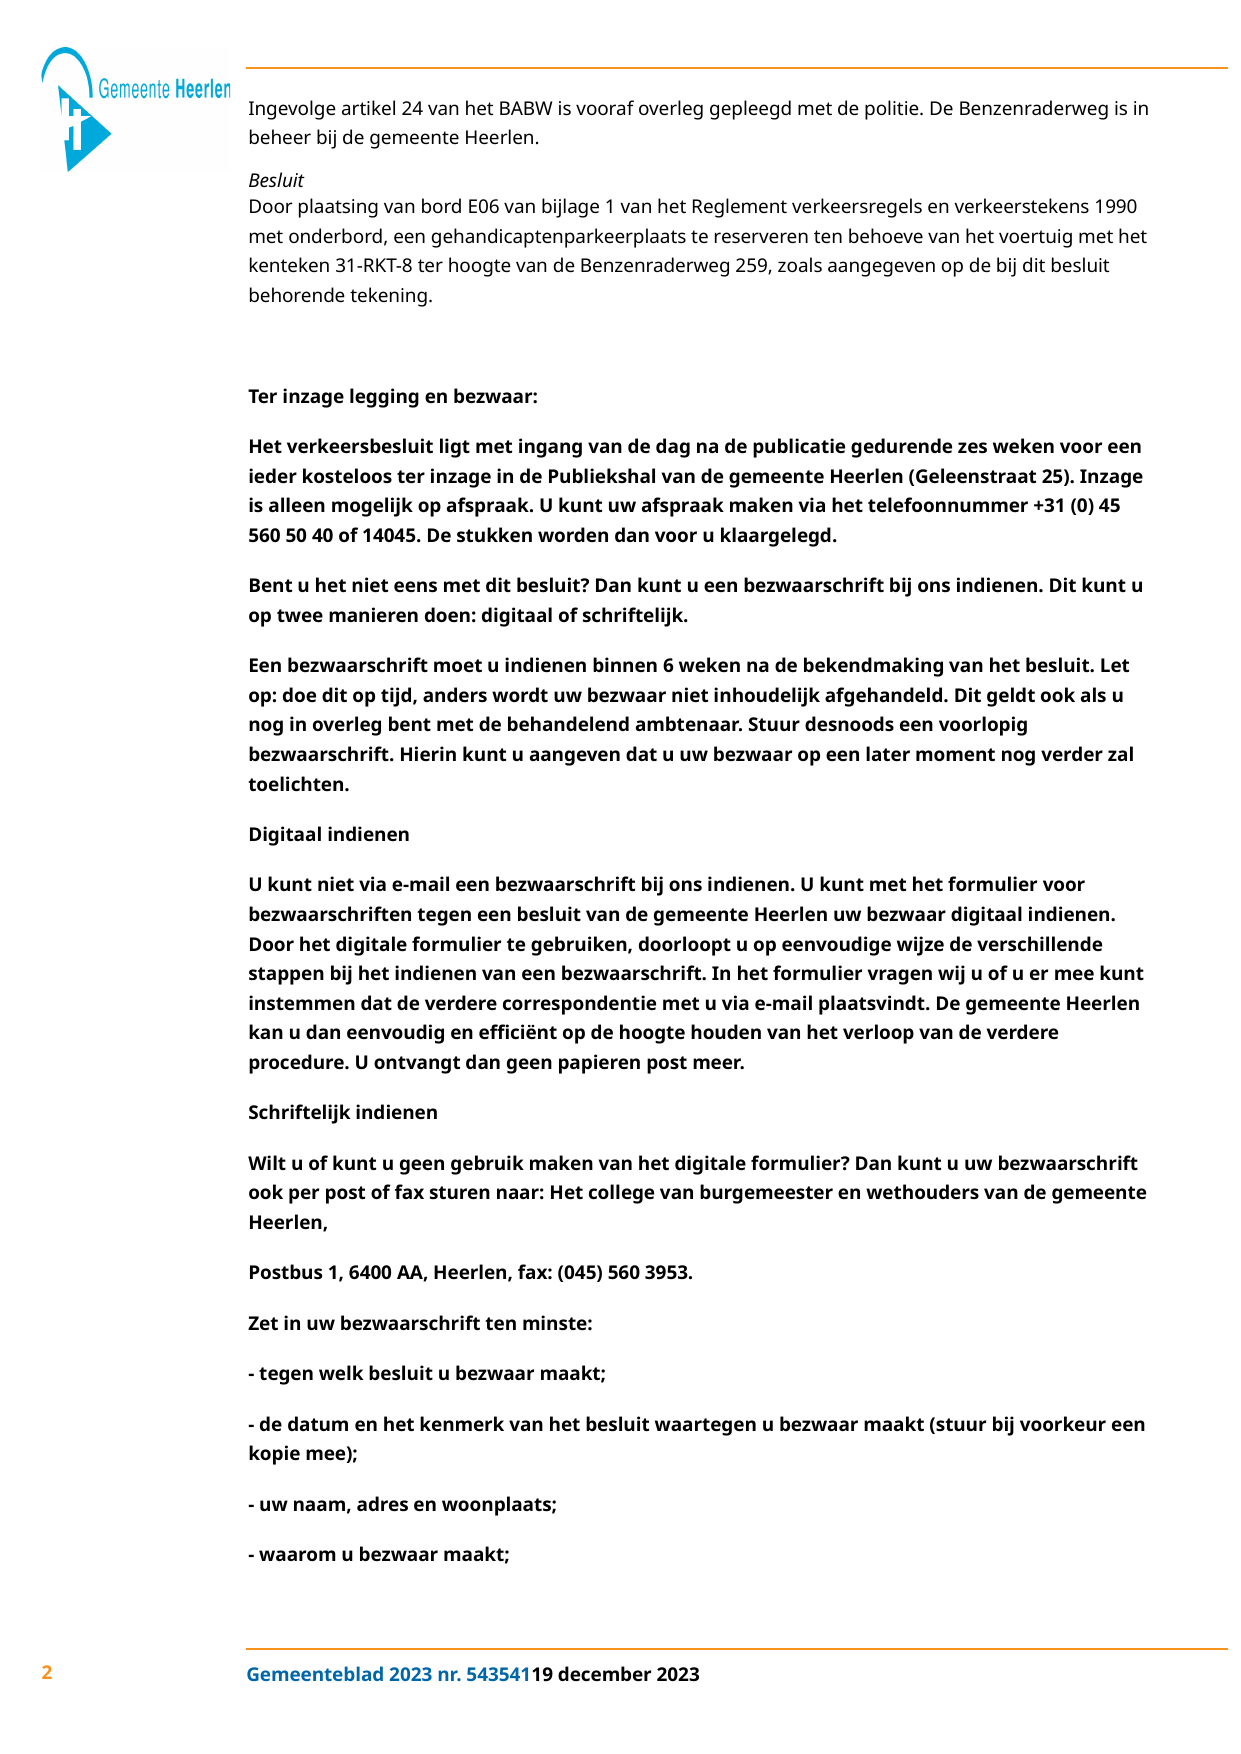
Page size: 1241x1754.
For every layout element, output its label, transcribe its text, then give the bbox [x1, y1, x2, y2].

text Zet in uw bezwaarschrift ten minste: [248, 1310, 1152, 1336]
text Een bezwaarschrift moet u indienen binnen 6 weken na de bekendmaking van het besluit. Let op: doe dit op tijd, anders wordt uw bezwaar niet inhoudelijk afgehandeld. Dit geldt ook als u nog in overleg bent met de behandelend ambtenaar. Stuur desnoods een voorlopig bezwaarschrift. Hierin kunt u aangeven dat u uw bezwaar op een later moment nog verder zal toelichten. [248, 652, 1152, 796]
text Bent u het niet eens met dit besluit? Dan kunt u een bezwaarschrift bij ons indienen. Dit kunt u op twee manieren doen: digitaal of schriftelijk. [248, 572, 1152, 628]
picture [41, 47, 231, 172]
text Postbus 1, 6400 AA, Heerlen, fax: (045) 560 3953. [248, 1259, 1152, 1285]
text Door plaatsing van bord E06 van bijlage 1 van het Reglement verkeersregels en verkeerstekens 1990 met onderbord, een gehandicaptenparkeerplaats te reserveren ten behoeve van het voertuig met het kenteken 31-RKT-8 ter hoogte van de Benzenraderweg 259, zoals aangegeven op de bij dit besluit behorende tekening. [248, 193, 1152, 308]
text Ter inzage legging en bezwaar: [248, 383, 1152, 408]
text - tegen welk besluit u bezwaar maakt; [248, 1360, 1152, 1386]
text Het verkeersbesluit ligt met ingang van de dag na de publicatie gedurende zes weken voor een ieder kosteloos ter inzage in de Publiekshal van de gemeente Heerlen (Geleenstraat 25). Inzage is alleen mogelijk op afspraak. U kunt uw afspraak maken via het telefoonnummer +31 (0) 45 560 50 40 of 14045. De stukken worden dan voor u klaargelegd. [248, 433, 1152, 548]
text U kunt niet via e-mail een bezwaarschrift bij ons indienen. U kunt met het formulier voor bezwaarschriften tegen een besluit van de gemeente Heerlen uw bezwaar digitaal indienen. Door het digitale formulier te gebruiken, doorloopt u op eenvoudige wijze de verschillende stappen bij het indienen van een bezwaarschrift. In het formulier vragen wij u of u er mee kunt instemmen dat de verdere correspondentie met u via e-mail plaatsvindt. De gemeente Heerlen kan u dan eenvoudig en efficiënt op de hoogte houden van het verloop van de verdere procedure. U ontvangt dan geen papieren post meer. [248, 872, 1152, 1075]
text - uw naam, adres en woonplaats; [248, 1491, 1152, 1516]
text Schriftelijk indienen [248, 1099, 1152, 1125]
text Digitaal indienen [248, 821, 1152, 847]
text Ingevolge artikel 24 van het BABW is vooraf overleg gepleegd met de politie. De Benzenraderweg is in beheer bij de gemeente Heerlen. [248, 95, 1152, 150]
text Besluit [248, 167, 1152, 193]
text - waarom u bezwaar maakt; [248, 1541, 1152, 1567]
text - de datum en het kenmerk van het besluit waartegen u bezwaar maakt (stuur bij voorkeur een kopie mee); [248, 1411, 1152, 1466]
text Wilt u of kunt u geen gebruik maken van het digitale formulier? Dan kunt u uw bezwaarschrift ook per post of fax sturen naar: Het college van burgemeester en wethouders van de gemeente Heerlen, [248, 1150, 1152, 1235]
picture [41, 47, 59, 70]
